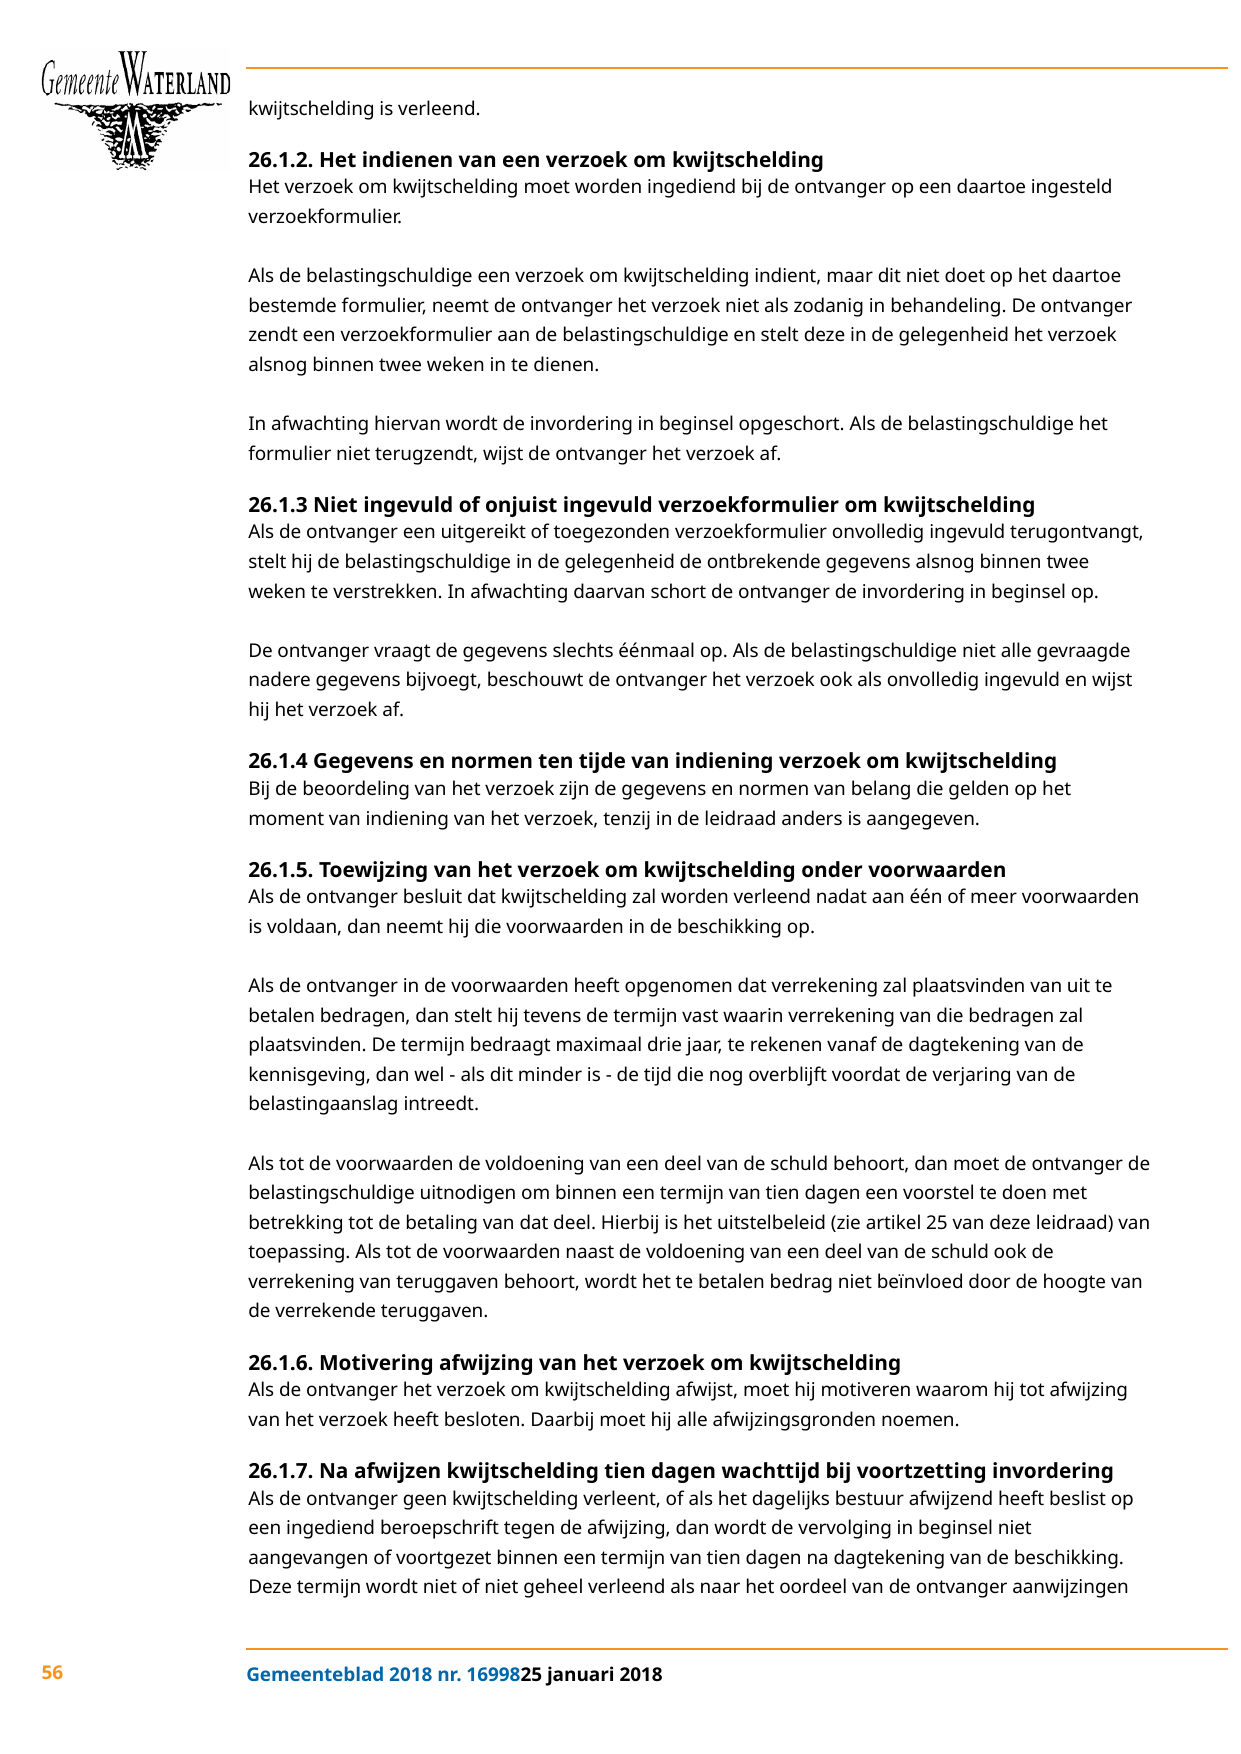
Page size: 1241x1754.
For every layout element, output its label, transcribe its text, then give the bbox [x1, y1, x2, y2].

text De ontvanger vraagt de gegevens slechts éénmaal op. Als de belastingschuldige niet alle gevraagde nadere gegevens bijvoegt, beschouwt de ontvanger het verzoek ook als onvolledig ingevuld en wijst hij het verzoek af. [248, 637, 1152, 722]
picture [41, 47, 231, 172]
text 26.1.7. Na afwijzen kwijtschelding tien dagen wachttijd bij voortzetting invordering [248, 1457, 1152, 1485]
text Als de ontvanger geen kwijtschelding verleent, of als het dagelijks bestuur afwijzend heeft beslist op een ingediend beroepschrift tegen de afwijzing, dan wordt de vervolging in beginsel niet aangevangen of voortgezet binnen een termijn van tien dagen na dagtekening van de beschikking. Deze termijn wordt niet of niet geheel verleend als naar het oordeel van de ontvanger aanwijzingen [248, 1485, 1152, 1599]
text Het verzoek om kwijtschelding moet worden ingediend bij de ontvanger op een daartoe ingesteld verzoekformulier. [248, 174, 1152, 229]
text kwijtschelding is verleend. [248, 95, 1152, 121]
text 26.1.6. Motivering afwijzing van het verzoek om kwijtschelding [248, 1348, 1152, 1377]
text In afwachting hiervan wordt de invordering in beginsel opgeschort. Als de belastingschuldige het formulier niet terugzendt, wijst de ontvanger het verzoek af. [248, 410, 1152, 466]
text Als de ontvanger in de voorwaarden heeft opgenomen dat verrekening zal plaatsvinden van uit te betalen bedragen, dan stelt hij tevens de termijn vast waarin verrekening van die bedragen zal plaatsvinden. De termijn bedraagt maximaal drie jaar, te rekenen vanaf de dagtekening van de kennisgeving, dan wel - als dit minder is - de tijd die nog overblijft voordat de verjaring van de belastingaanslag intreedt. [248, 972, 1152, 1116]
text Als de ontvanger een uitgereikt of toegezonden verzoekformulier onvolledig ingevuld terugontvangt, stelt hij de belastingschuldige in de gelegenheid de ontbrekende gegevens alsnog binnen twee weken te verstrekken. In afwachting daarvan schort de ontvanger de invordering in beginsel op. [248, 519, 1152, 604]
text 26.1.2. Het indienen van een verzoek om kwijtschelding [248, 145, 1152, 174]
text Als de belastingschuldige een verzoek om kwijtschelding indient, maar dit niet doet op het daartoe bestemde formulier, neemt de ontvanger het verzoek niet als zodanig in behandeling. De ontvanger zendt een verzoekformulier aan de belastingschuldige en stelt deze in de gelegenheid het verzoek alsnog binnen twee weken in te dienen. [248, 262, 1152, 377]
text Als de ontvanger besluit dat kwijtschelding zal worden verleend nadat aan één of meer voorwaarden is voldaan, dan neemt hij die voorwaarden in de beschikking op. [248, 883, 1152, 939]
text Bij de beoordeling van het verzoek zijn de gegevens en normen van belang die gelden op het moment van indiening van het verzoek, tenzij in de leidraad anders is aangegeven. [248, 775, 1152, 830]
text Als tot de voorwaarden de voldoening van een deel van de schuld behoort, dan moet de ontvanger de belastingschuldige uitnodigen om binnen een termijn van tien dagen een voorstel te doen met betrekking tot de betaling van dat deel. Hierbij is het uitstelbeleid (zie artikel 25 van deze leidraad) van toepassing. Als tot de voorwaarden naast de voldoening van een deel van de schuld ook de verrekening van teruggaven behoort, wordt het te betalen bedrag niet beïnvloed door de hoogte van de verrekende teruggaven. [248, 1150, 1152, 1323]
text Als de ontvanger het verzoek om kwijtschelding afwijst, moet hij motiveren waarom hij tot afwijzing van het verzoek heeft besloten. Daarbij moet hij alle afwijzingsgronden noemen. [248, 1377, 1152, 1432]
text 26.1.4 Gegevens en normen ten tijde van indiening verzoek om kwijtschelding [248, 747, 1152, 775]
text 26.1.3 Niet ingevuld of onjuist ingevuld verzoekformulier om kwijtschelding [248, 490, 1152, 519]
text 26.1.5. Toewijzing van het verzoek om kwijtschelding onder voorwaarden [248, 855, 1152, 883]
